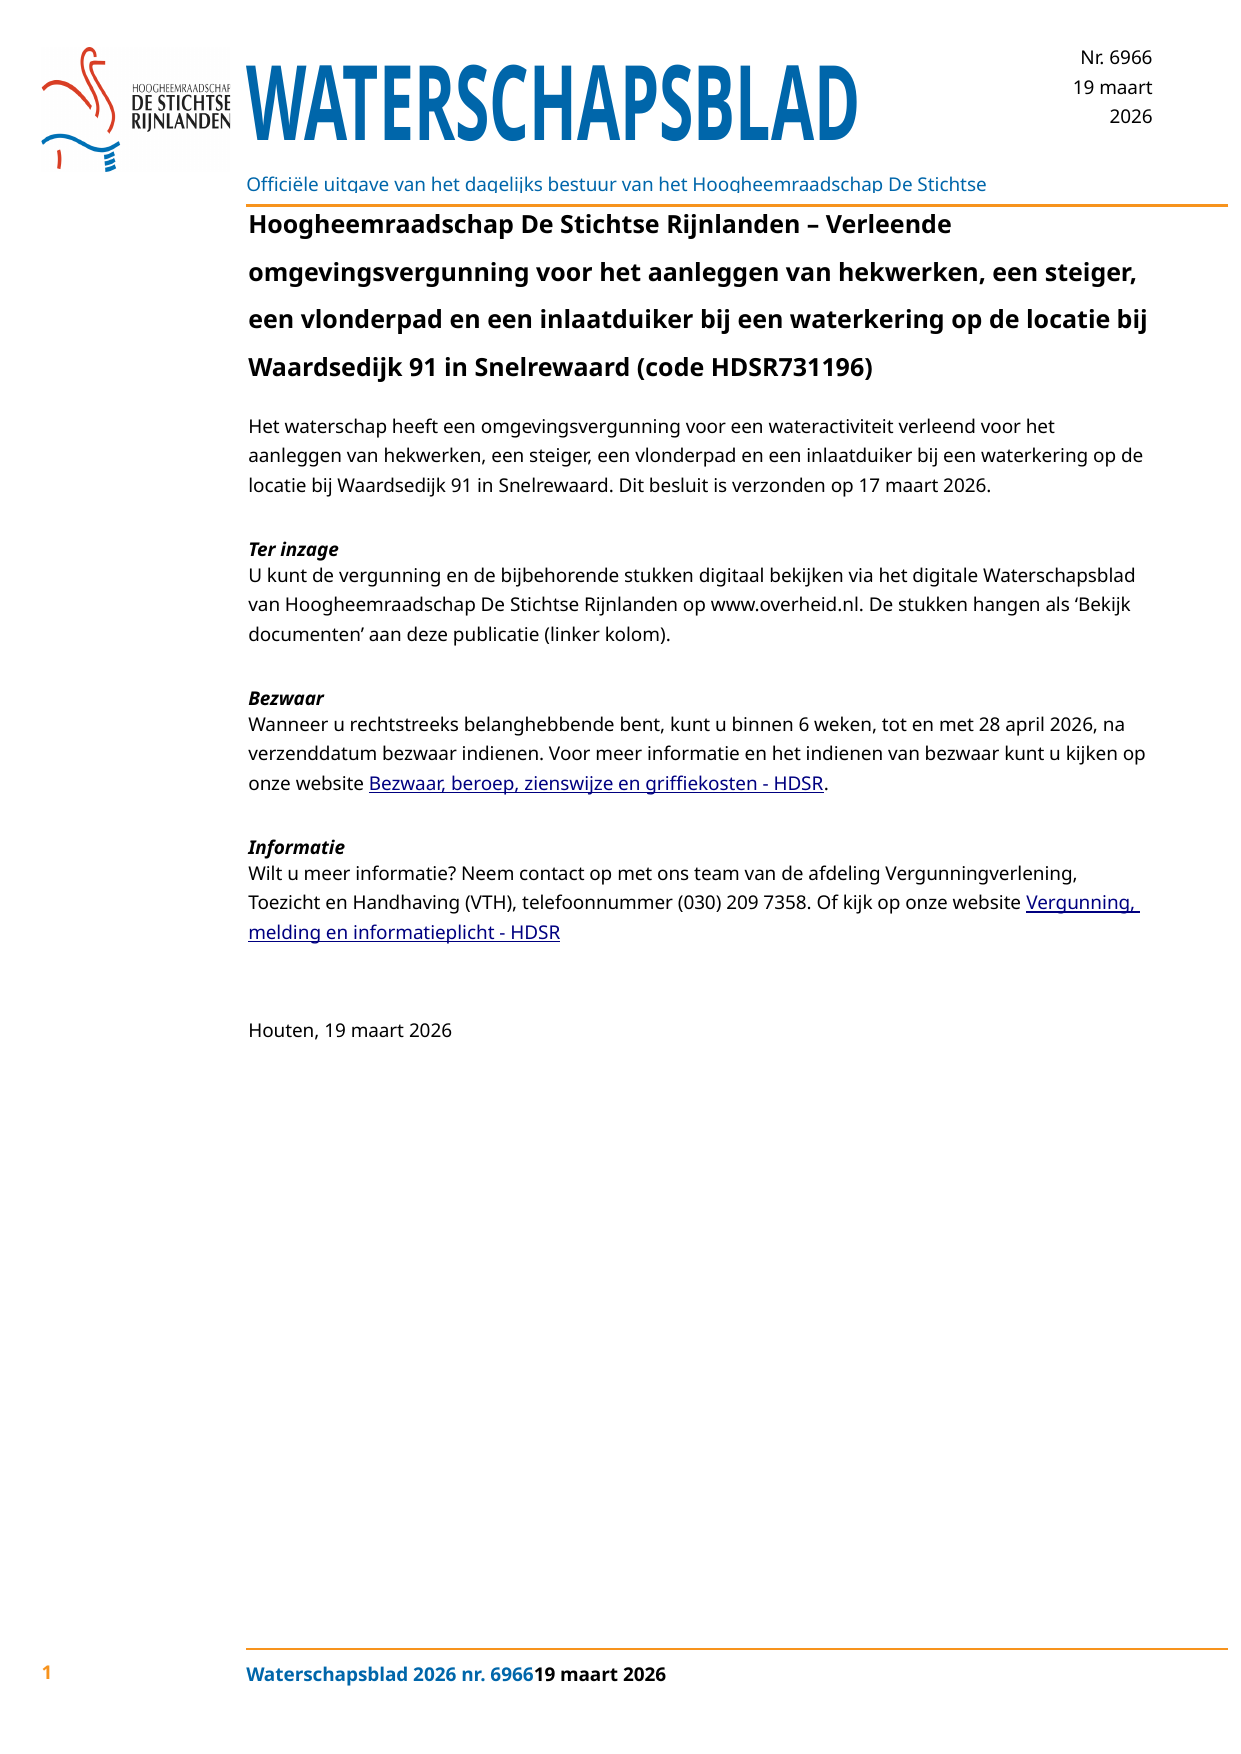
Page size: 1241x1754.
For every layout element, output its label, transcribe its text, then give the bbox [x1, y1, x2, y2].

text Houten, 19 maart 2026 [248, 1017, 1152, 1043]
text Het waterschap heeft een omgevingsvergunning voor een wateractiviteit verleend voor het aanleggen van hekwerken, een steiger, een vlonderpad en een inlaatduiker bij een waterkering op de locatie bij Waardsedijk 91 in Snelrewaard. Dit besluit is verzonden op 17 maart 2026. [248, 413, 1152, 498]
text Wanneer u rechtstreeks belanghebbende bent, kunt u binnen 6 weken, tot en met 28 april 2026, na verzenddatum bezwaar indienen. Voor meer informatie en het indienen van bezwaar kunt u kijken op onze website Bezwaar, beroep, zienswijze en griffiekosten - HDSR. [248, 711, 1152, 796]
text Wilt u meer informatie? Neem contact op met ons team van de afdeling Vergunningverlening, Toezicht en Handhaving (VTH), telefoonnummer (030) 209 7358. Of kijk op onze website Vergunning, melding en informatieplicht - HDSR [248, 860, 1152, 944]
text Informatie [248, 834, 1152, 860]
text U kunt de vergunning en de bijbehorende stukken digitaal bekijken via het digitale Waterschapsblad van Hoogheemraadschap De Stichtse Rijnlanden op www.overheid.nl. De stukken hangen als ‘Bekijk documenten’ aan deze publicatie (linker kolom). [248, 562, 1152, 647]
text Bezwaar [248, 685, 1152, 711]
text Hoogheemraadschap De Stichtse Rijnlanden – Verleende omgevingsvergunning voor het aanleggen van hekwerken, een steiger, een vlonderpad en een inlaatduiker bij een waterkering op de locatie bij Waardsedijk 91 in Snelrewaard (code HDSR731196) [248, 207, 1152, 384]
picture [41, 47, 231, 172]
text Ter inzage [248, 536, 1152, 562]
